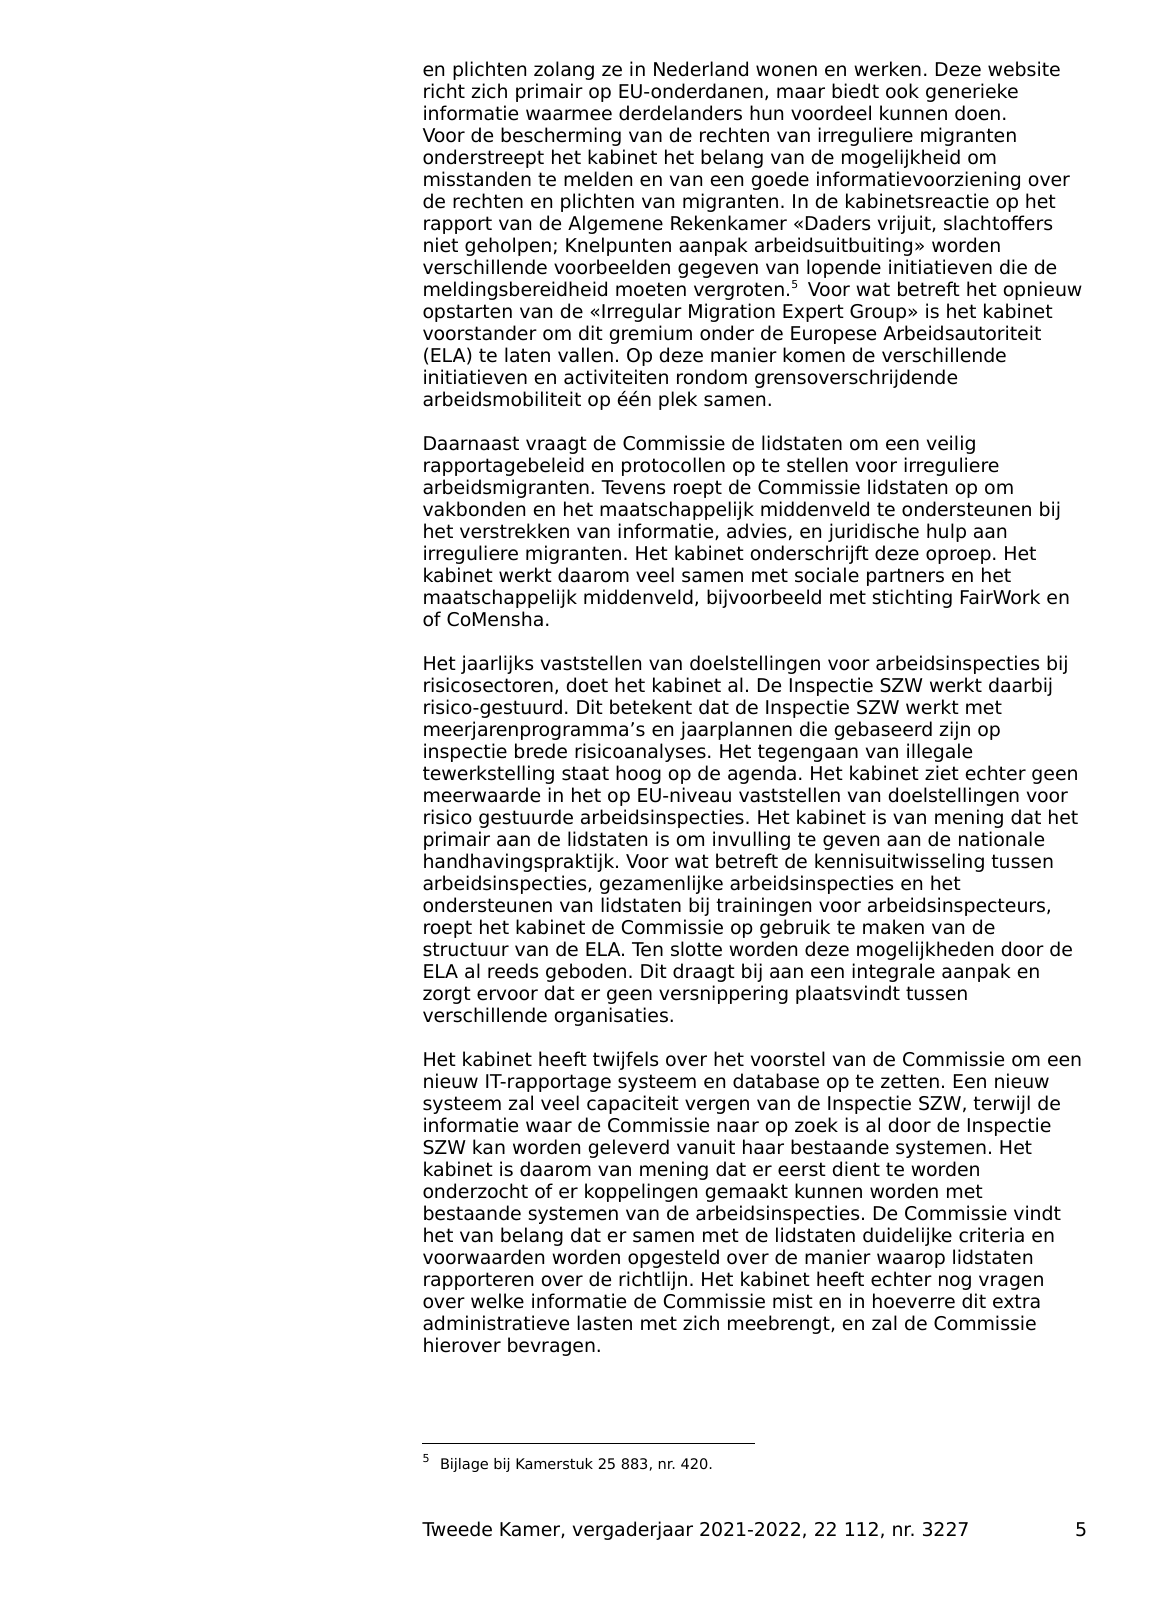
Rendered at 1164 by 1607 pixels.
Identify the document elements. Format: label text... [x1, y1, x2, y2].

text Voor de bescherming van de rechten van irreguliere migranten onderstreept het kabinet het belang van de mogelijkheid om misstanden te melden en van een goede informatievoorziening over de rechten en plichten van migranten. In de kabinetsreactie op het rapport van de Algemene Rekenkamer «Daders vrijuit, slachtoffers niet geholpen; Knelpunten aanpak arbeidsuitbuiting» worden verschillende voorbeelden gegeven van lopende initiatieven die de meldingsbereidheid moeten vergroten. Voor wat betreft het opnieuw opstarten van de «Irregular Migration Expert Group» is het kabinet voorstander om dit gremium onder de Europese Arbeidsautoriteit (ELA) te laten vallen. Op deze manier komen de verschillende initiatieven en activiteiten rondom grensoverschrijdende arbeidsmobiliteit op één plek samen. [422, 125, 1087, 411]
text Daarnaast vraagt de Commissie de lidstaten om een veilig rapportagebeleid en protocollen op te stellen voor irreguliere arbeidsmigranten. Tevens roept de Commissie lidstaten op om vakbonden en het maatschappelijk middenveld te ondersteunen bij het verstrekken van informatie, advies, en juridische hulp aan irreguliere migranten. Het kabinet onderschrijft deze oproep. Het kabinet werkt daarom veel samen met sociale partners en het maatschappelijk middenveld, bijvoorbeeld met stichting FairWork en of CoMensha. [422, 433, 1087, 631]
text Het jaarlijks vaststellen van doelstellingen voor arbeidsinspecties bij risicosectoren, doet het kabinet al. De Inspectie SZW werkt daarbij risico-gestuurd. Dit betekent dat de Inspectie SZW werkt met meerjarenprogramma’s en jaarplannen die gebaseerd zijn op inspectie brede risicoanalyses. Het tegengaan van illegale tewerkstelling staat hoog op de agenda. Het kabinet ziet echter geen meerwaarde in het op EU-niveau vaststellen van doelstellingen voor risico gestuurde arbeidsinspecties. Het kabinet is van mening dat het primair aan de lidstaten is om invulling te geven aan de nationale handhavingspraktijk. Voor wat betreft de kennisuitwisseling tussen arbeidsinspecties, gezamenlijke arbeidsinspecties en het ondersteunen van lidstaten bij trainingen voor arbeidsinspecteurs, roept het kabinet de Commissie op gebruik te maken van de structuur van de ELA. Ten slotte worden deze mogelijkheden door de ELA al reeds geboden. Dit draagt bij aan een integrale aanpak en zorgt ervoor dat er geen versnippering plaatsvindt tussen verschillende organisaties. [422, 653, 1087, 1027]
text Het kabinet heeft twijfels over het voorstel van de Commissie om een nieuw IT-rapportage systeem en database op te zetten. Een nieuw systeem zal veel capaciteit vergen van de Inspectie SZW, terwijl de informatie waar de Commissie naar op zoek is al door de Inspectie SZW kan worden geleverd vanuit haar bestaande systemen. Het kabinet is daarom van mening dat er eerst dient te worden onderzocht of er koppelingen gemaakt kunnen worden met bestaande systemen van de arbeidsinspecties. De Commissie vindt het van belang dat er samen met de lidstaten duidelijke criteria en voorwaarden worden opgesteld over de manier waarop lidstaten rapporteren over de richtlijn. Het kabinet heeft echter nog vragen over welke informatie de Commissie mist en in hoeverre dit extra administratieve lasten met zich meebrengt, en zal de Commissie hierover bevragen. [422, 1049, 1087, 1356]
text en plichten zolang ze in Nederland wonen en werken. Deze website richt zich primair op EU-onderdanen, maar biedt ook generieke informatie waarmee derdelanders hun voordeel kunnen doen. [422, 59, 1087, 125]
text Bijlage bij Kamerstuk 25 883, nr. 420. [422, 1452, 1087, 1474]
